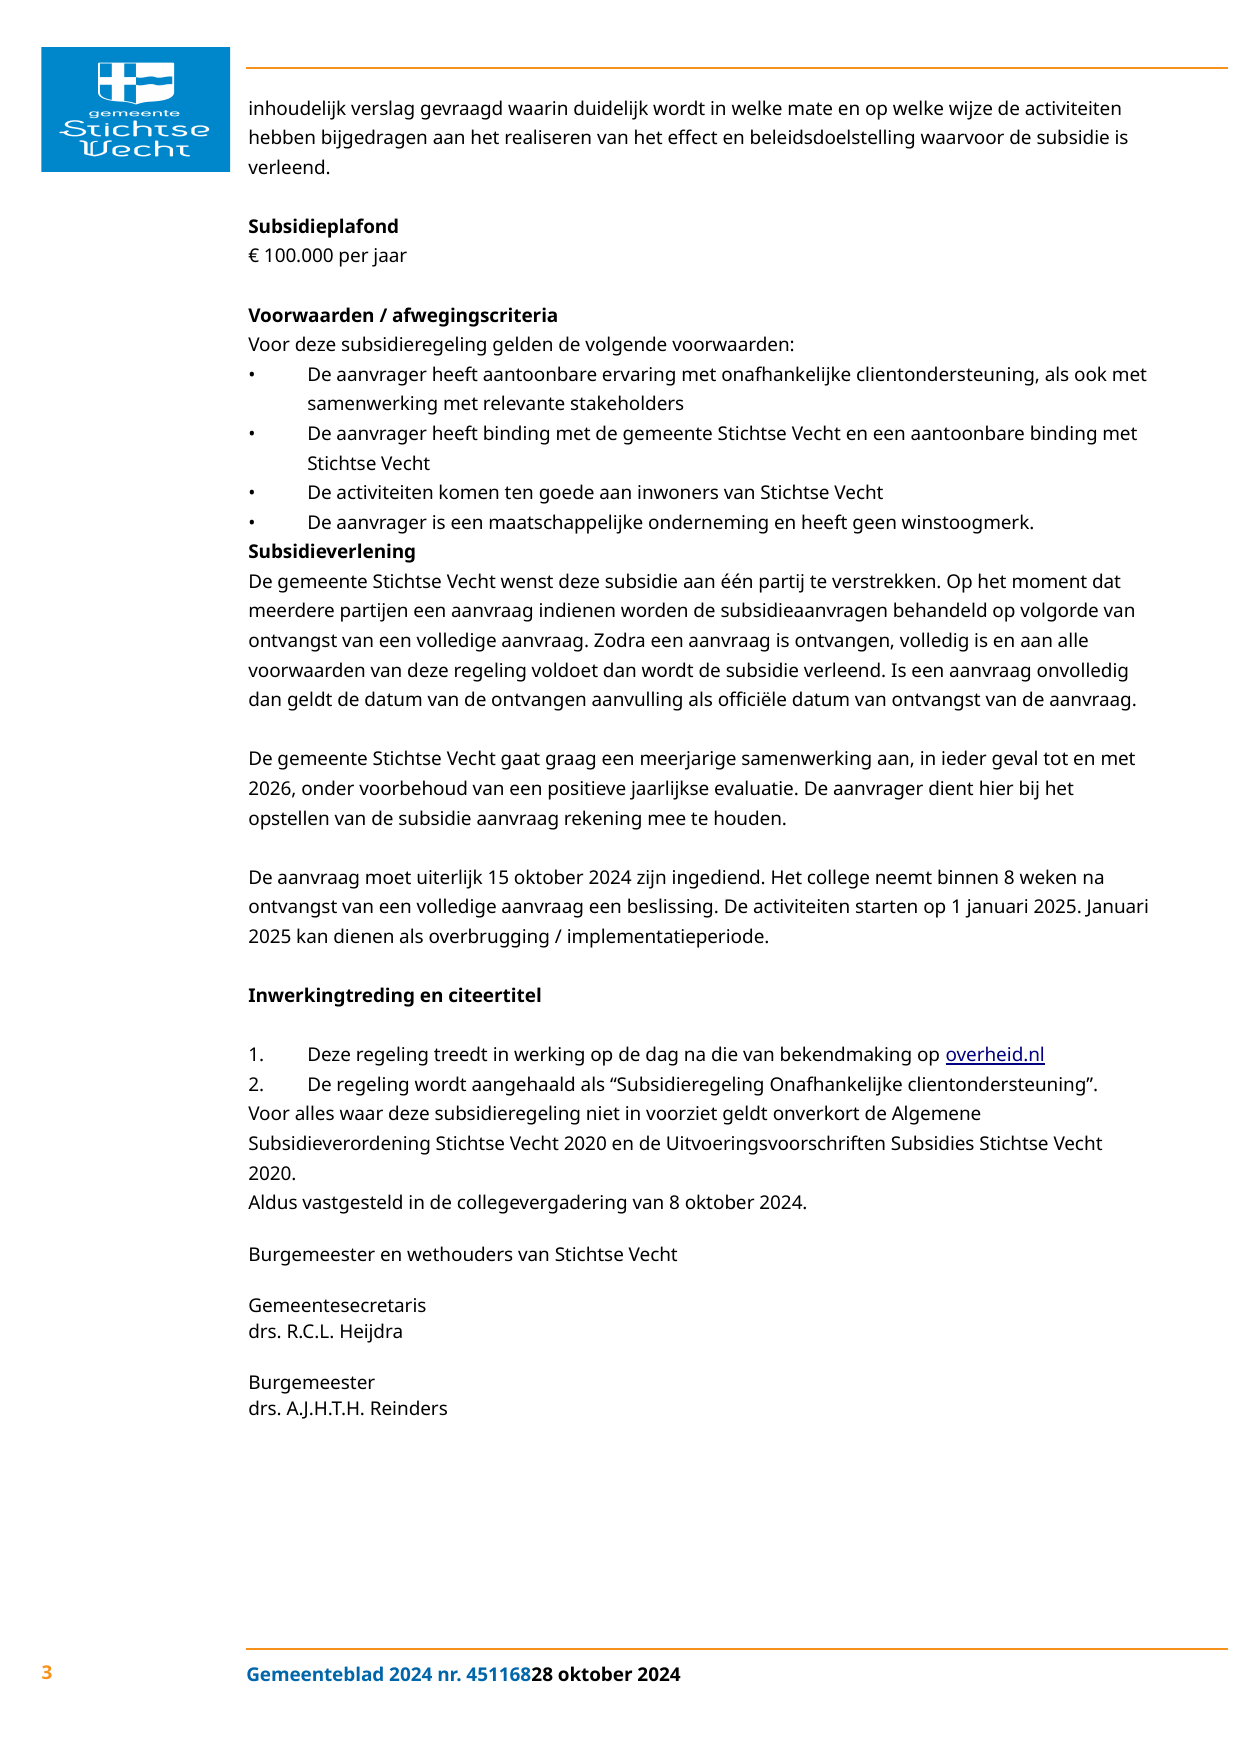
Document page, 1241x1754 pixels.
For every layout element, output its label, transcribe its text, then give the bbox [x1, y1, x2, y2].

list De activiteiten komen ten goede aan inwoners van Stichtse Vecht [248, 479, 1152, 505]
text Voor alles waar deze subsidieregeling niet in voorziet geldt onverkort de Algemene Subsidieverordening Stichtse Vecht 2020 en de Uitvoeringsvoorschriften Subsidies Stichtse Vecht 2020. [248, 1101, 1152, 1186]
text Subsidieplafond [248, 213, 1152, 239]
text Gemeentesecretaris [248, 1292, 1152, 1318]
text drs. R.C.L. Heijdra [248, 1318, 1152, 1344]
picture [137, 63, 174, 103]
list De aanvrager heeft binding met de gemeente Stichtse Vecht en een aantoonbare binding met Stichtse Vecht [248, 420, 1152, 476]
text Voor deze subsidieregeling gelden de volgende voorwaarden: [248, 331, 1152, 357]
picture [99, 63, 135, 101]
list De aanvrager heeft aantoonbare ervaring met onafhankelijke clientondersteuning, als ook met samenwerking met relevante stakeholders [248, 361, 1152, 416]
text De gemeente Stichtse Vecht gaat graag een meerjarige samenwerking aan, in ieder geval tot en met 2026, onder voorbehoud van een positieve jaarlijkse evaluatie. De aanvrager dient hier bij het opstellen van de subsidie aanvraag rekening mee te houden. [248, 746, 1152, 831]
text € 100.000 per jaar [248, 243, 1152, 268]
text drs. A.J.H.T.H. Reinders [248, 1395, 1152, 1421]
text Aldus vastgesteld in de collegevergadering van 8 oktober 2024. [248, 1189, 1152, 1215]
text Inwerkingtreding en citeertitel [248, 982, 1152, 1008]
text Burgemeester [248, 1369, 1152, 1395]
text Subsidieverlening [248, 538, 1152, 564]
text inhoudelijk verslag gevraagd waarin duidelijk wordt in welke mate en op welke wijze de activiteiten hebben bijgedragen aan het realiseren van het effect en beleidsdoelstelling waarvoor de subsidie is verleend. [248, 95, 1152, 180]
text De gemeente Stichtse Vecht wenst deze subsidie aan één partij te verstrekken. Op het moment dat meerdere partijen een aanvraag indienen worden de subsidieaanvragen behandeld op volgorde van ontvangst van een volledige aanvraag. Zodra een aanvraag is ontvangen, volledig is en aan alle voorwaarden van deze regeling voldoet dan wordt de subsidie verleend. Is een aanvraag onvolledig dan geldt de datum van de ontvangen aanvulling als officiële datum van ontvangst van de aanvraag. [248, 568, 1152, 712]
text Burgemeester en wethouders van Stichtse Vecht [248, 1241, 1152, 1267]
text De aanvraag moet uiterlijk 15 oktober 2024 zijn ingediend. Het college neemt binnen 8 weken na ontvangst van een volledige aanvraag een beslissing. De activiteiten starten op 1 januari 2025. Januari 2025 kan dienen als overbrugging / implementatieperiode. [248, 864, 1152, 949]
list Deze regeling treedt in werking op de dag na die van bekendmaking op overheid.nl [248, 1041, 1152, 1067]
list De regeling wordt aangehaald als “Subsidieregeling Onafhankelijke clientondersteuning”. [248, 1071, 1152, 1097]
text Voorwaarden / afwegingscriteria [248, 302, 1152, 328]
list De aanvrager is een maatschappelijke onderneming en heeft geen winstoogmerk. [248, 509, 1152, 535]
